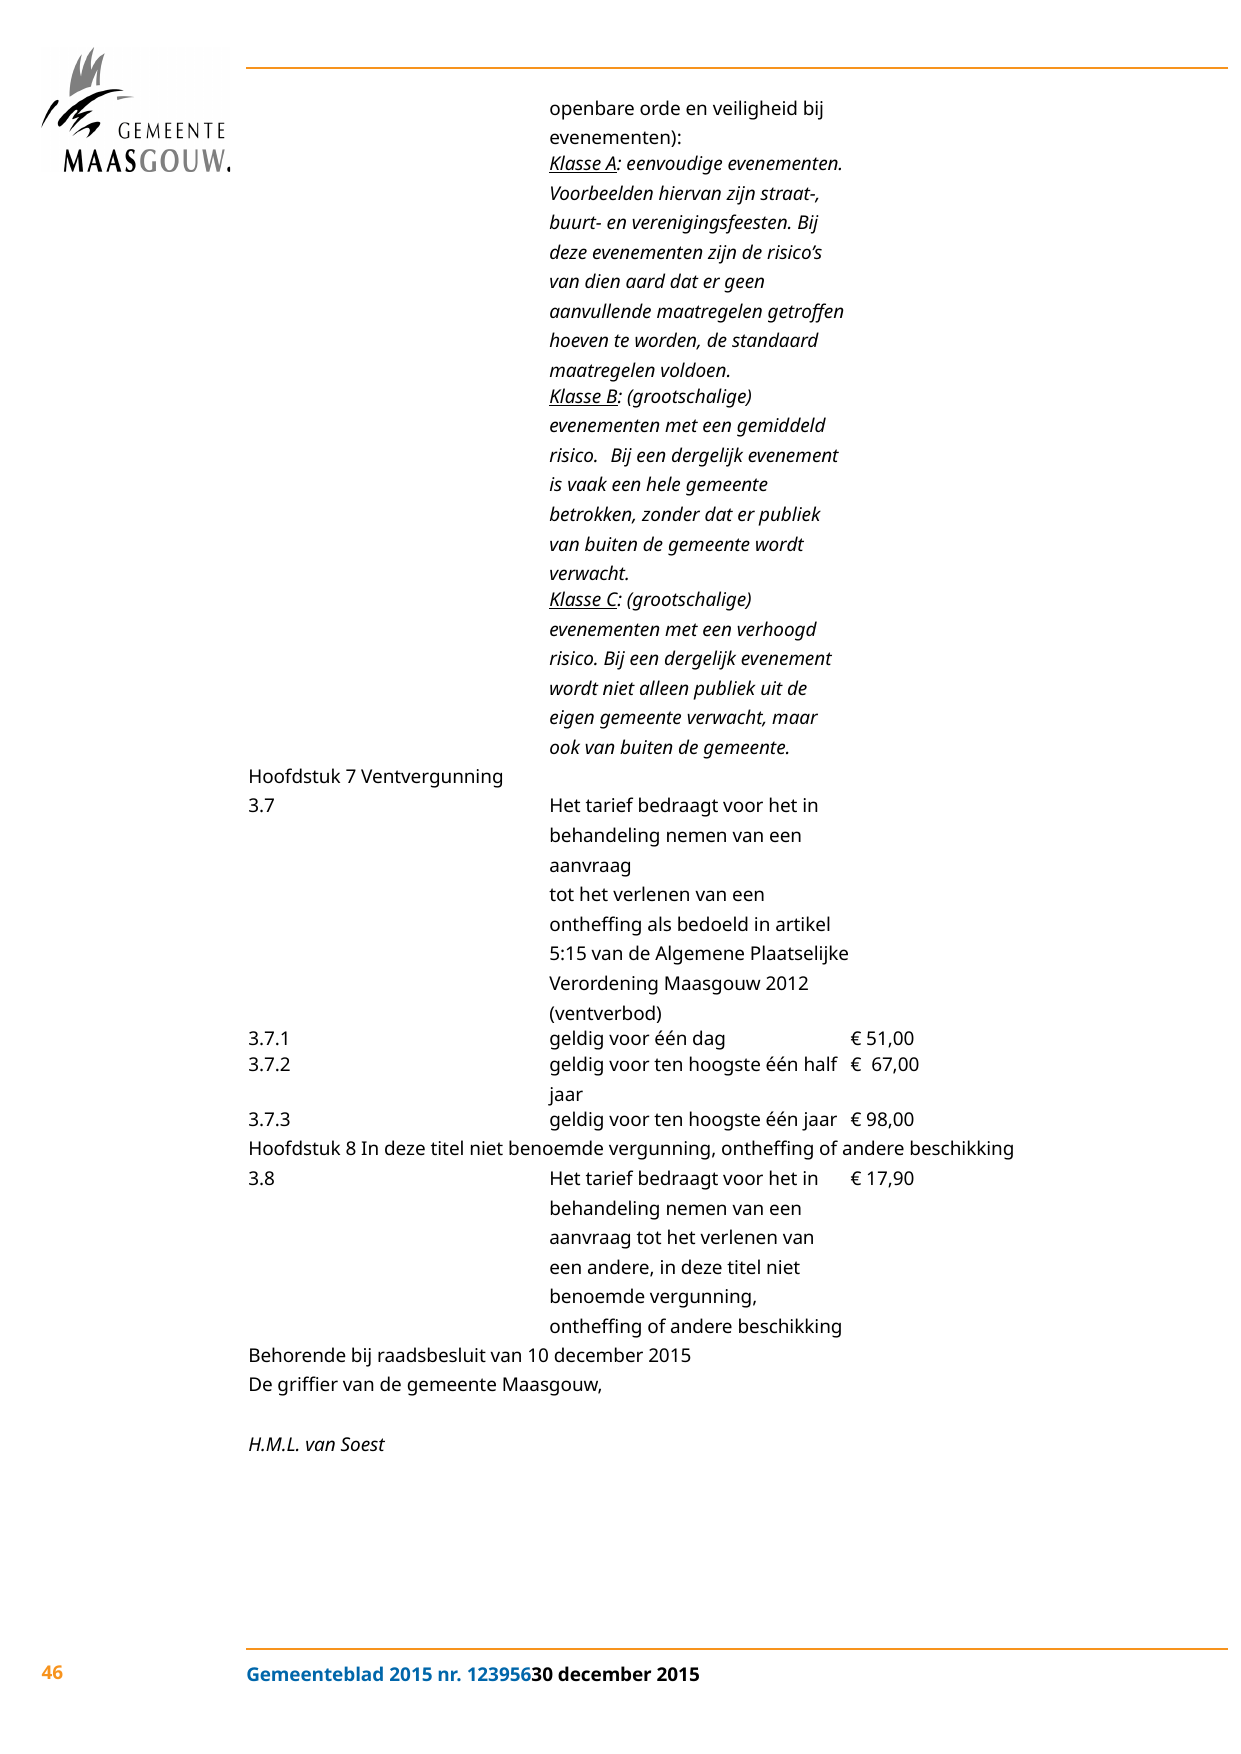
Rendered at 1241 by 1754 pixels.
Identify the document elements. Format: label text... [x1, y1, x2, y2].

table_cell € 67,00 [850, 1051, 1152, 1107]
picture [41, 47, 231, 172]
table_header 3.7 [248, 793, 549, 1026]
table_cell [850, 383, 1152, 586]
table_cell [248, 95, 549, 150]
table_cell geldig voor ten hoogste één jaar [549, 1107, 850, 1132]
table_cell [248, 383, 549, 586]
table_cell [248, 150, 549, 383]
table_header € 17,90 [850, 1165, 1152, 1339]
table_cell [850, 150, 1152, 383]
text De griffier van de gemeente Maasgouw, [248, 1372, 1152, 1397]
text H.M.L. van Soest [248, 1431, 1152, 1457]
table_cell 3.7.2 [248, 1051, 549, 1107]
table_cell Klasse A: eenvoudige evenementen. Voorbeelden hiervan zijn straat-, buurt- en verenigingsfeesten. Bij deze evenementen zijn de risico’s van dien aard dat er geen aanvullende maatregelen getroffen hoeven te worden, de standaard maatregelen voldoen. [549, 150, 850, 383]
table_cell 3.7.3 [248, 1107, 549, 1132]
table_header [850, 793, 1152, 1026]
table_header 3.8 [248, 1165, 549, 1339]
table_cell Klasse C: (grootschalige) evenementen met een verhoogd risico. Bij een dergelijk evenement wordt niet alleen publiek uit de eigen gemeente verwacht, maar ook van buiten de gemeente. [549, 586, 850, 760]
text Behorende bij raadsbesluit van 10 december 2015 [248, 1342, 1152, 1368]
table_cell openbare orde en veiligheid bij evenementen): [549, 95, 850, 150]
table_cell geldig voor één dag [549, 1026, 850, 1051]
table_cell geldig voor ten hoogste één half jaar [549, 1051, 850, 1107]
table_cell € 51,00 [850, 1026, 1152, 1051]
table_header Het tarief bedraagt voor het in behandeling nemen van een aanvraag tot het verlenen van een andere, in deze titel niet benoemde vergunning, ontheffing of andere beschikking [549, 1165, 850, 1339]
text Hoofdstuk 8 In deze titel niet benoemde vergunning, ontheffing of andere beschikking [248, 1136, 1152, 1161]
table_cell [850, 95, 1152, 150]
table_header Het tarief bedraagt voor het in behandeling nemen van een aanvraag tot het verlenen van een ontheffing als bedoeld in artikel 5:15 van de Algemene Plaatselijke Verordening Maasgouw 2012 (ventverbod) [549, 793, 850, 1026]
table_cell [850, 586, 1152, 760]
table_cell [248, 586, 549, 760]
table_cell € 98,00 [850, 1107, 1152, 1132]
table_cell 3.7.1 [248, 1026, 549, 1051]
text Hoofdstuk 7 Ventvergunning [248, 763, 1152, 789]
table_cell Klasse B: (grootschalige) evenementen met een gemiddeld risico. Bij een dergelijk evenement is vaak een hele gemeente betrokken, zonder dat er publiek van buiten de gemeente wordt verwacht. [549, 383, 850, 586]
